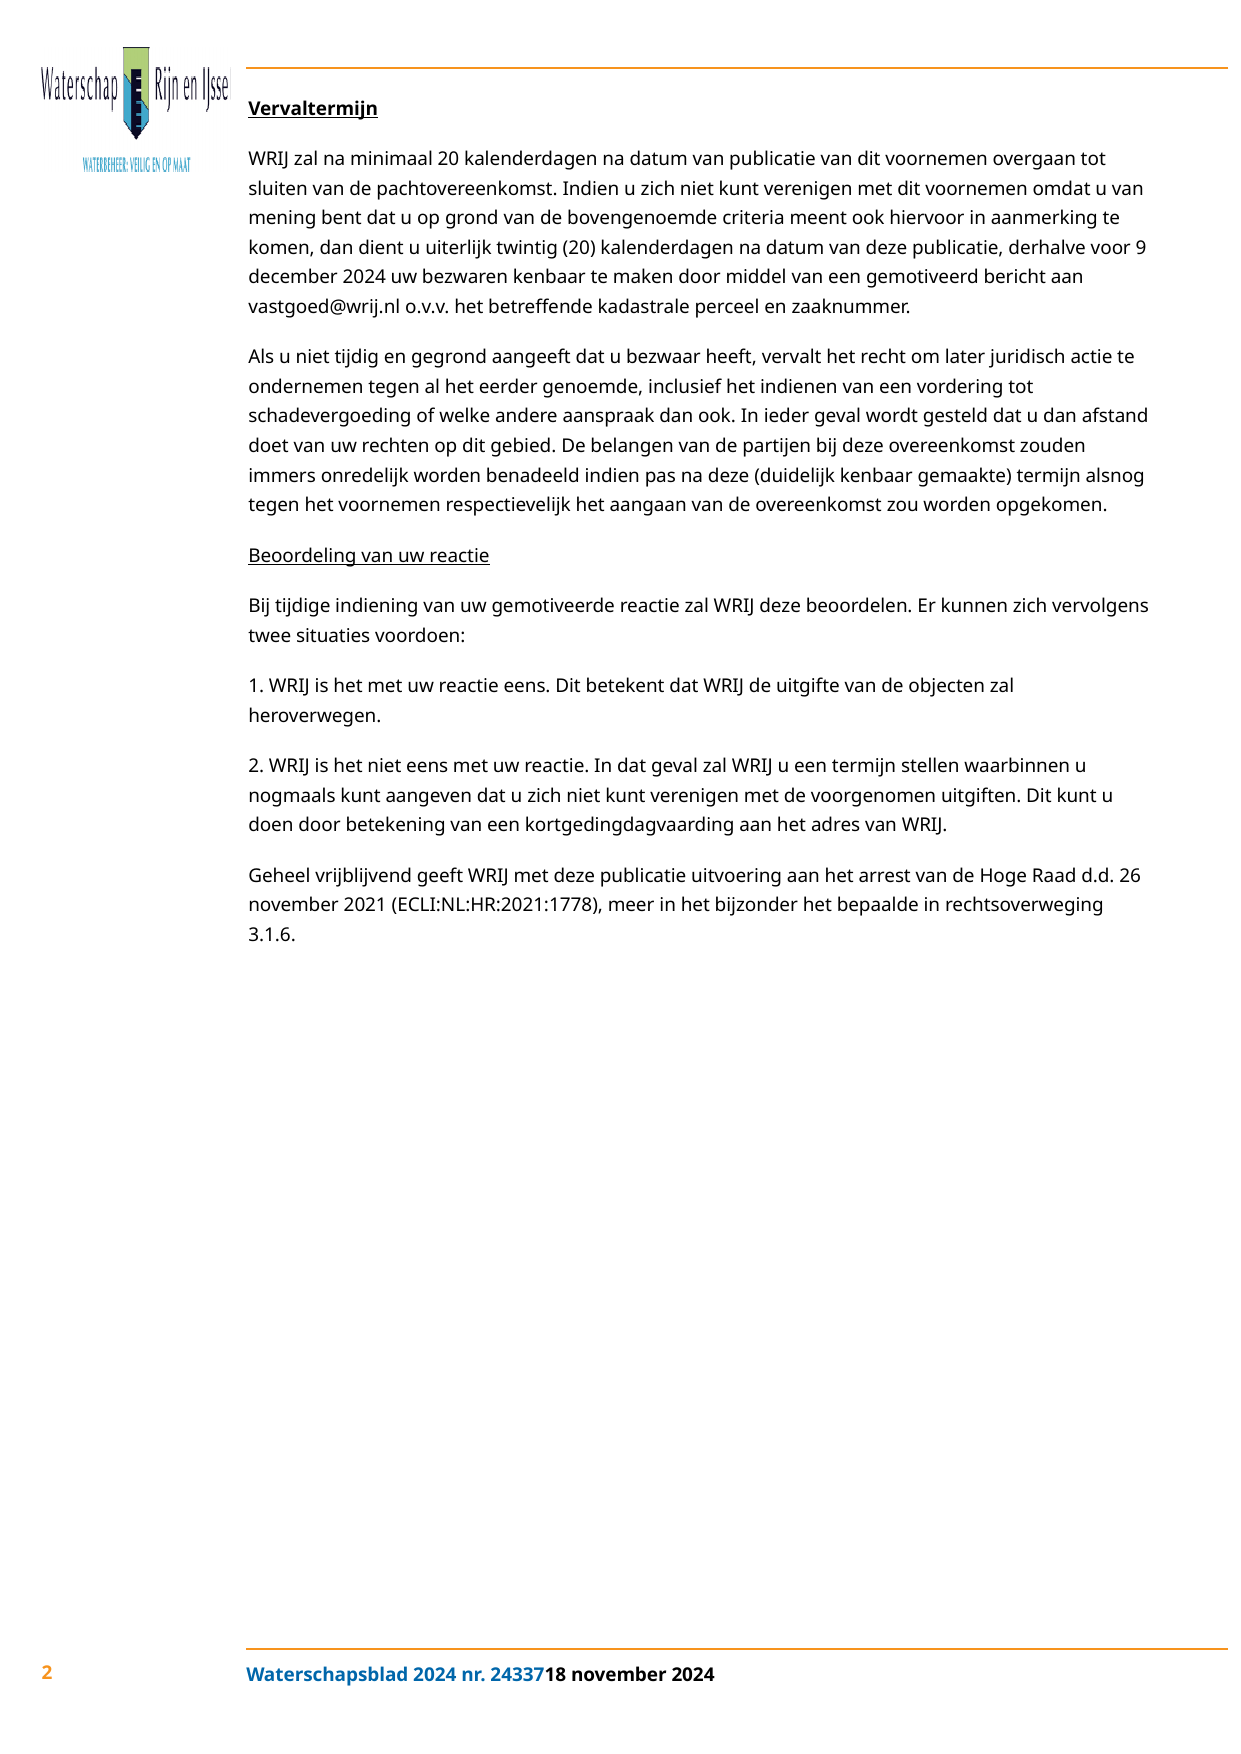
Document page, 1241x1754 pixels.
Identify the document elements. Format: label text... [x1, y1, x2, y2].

picture [41, 47, 231, 172]
text Beoordeling van uw reactie [248, 542, 1152, 568]
text WRIJ zal na minimaal 20 kalenderdagen na datum van publicatie van dit voornemen overgaan tot sluiten van de pachtovereenkomst. Indien u zich niet kunt verenigen met dit voornemen omdat u van mening bent dat u op grond van de bovengenoemde criteria meent ook hiervoor in aanmerking te komen, dan dient u uiterlijk twintig (20) kalenderdagen na datum van deze publicatie, derhalve voor 9 december 2024 uw bezwaren kenbaar te maken door middel van een gemotiveerd bericht aan vastgoed@wrij.nl o.v.v. het betreffende kadastrale perceel en zaaknummer. [248, 145, 1152, 319]
text Vervaltermijn [248, 95, 1152, 121]
text 1. WRIJ is het met uw reactie eens. Dit betekent dat WRIJ de uitgifte van de objecten zal heroverwegen. [248, 672, 1152, 728]
text Bij tijdige indiening van uw gemotiveerde reactie zal WRIJ deze beoordelen. Er kunnen zich vervolgens twee situaties voordoen: [248, 592, 1152, 648]
text 2. WRIJ is het niet eens met uw reactie. In dat geval zal WRIJ u een termijn stellen waarbinnen u nogmaals kunt aangeven dat u zich niet kunt verenigen met de voorgenomen uitgiften. Dit kunt u doen door betekening van een kortgedingdagvaarding aan het adres van WRIJ. [248, 752, 1152, 837]
text Als u niet tijdig en gegrond aangeeft dat u bezwaar heeft, vervalt het recht om later juridisch actie te ondernemen tegen al het eerder genoemde, inclusief het indienen van een vordering tot schadevergoeding of welke andere aanspraak dan ook. In ieder geval wordt gesteld dat u dan afstand doet van uw rechten op dit gebied. De belangen van de partijen bij deze overeenkomst zouden immers onredelijk worden benadeeld indien pas na deze (duidelijk kenbaar gemaakte) termijn alsnog tegen het voornemen respectievelijk het aangaan van de overeenkomst zou worden opgekomen. [248, 343, 1152, 517]
text Geheel vrijblijvend geeft WRIJ met deze publicatie uitvoering aan het arrest van de Hoge Raad d.d. 26 november 2021 (ECLI:NL:HR:2021:1778), meer in het bijzonder het bepaalde in rechtsoverweging 3.1.6. [248, 862, 1152, 947]
